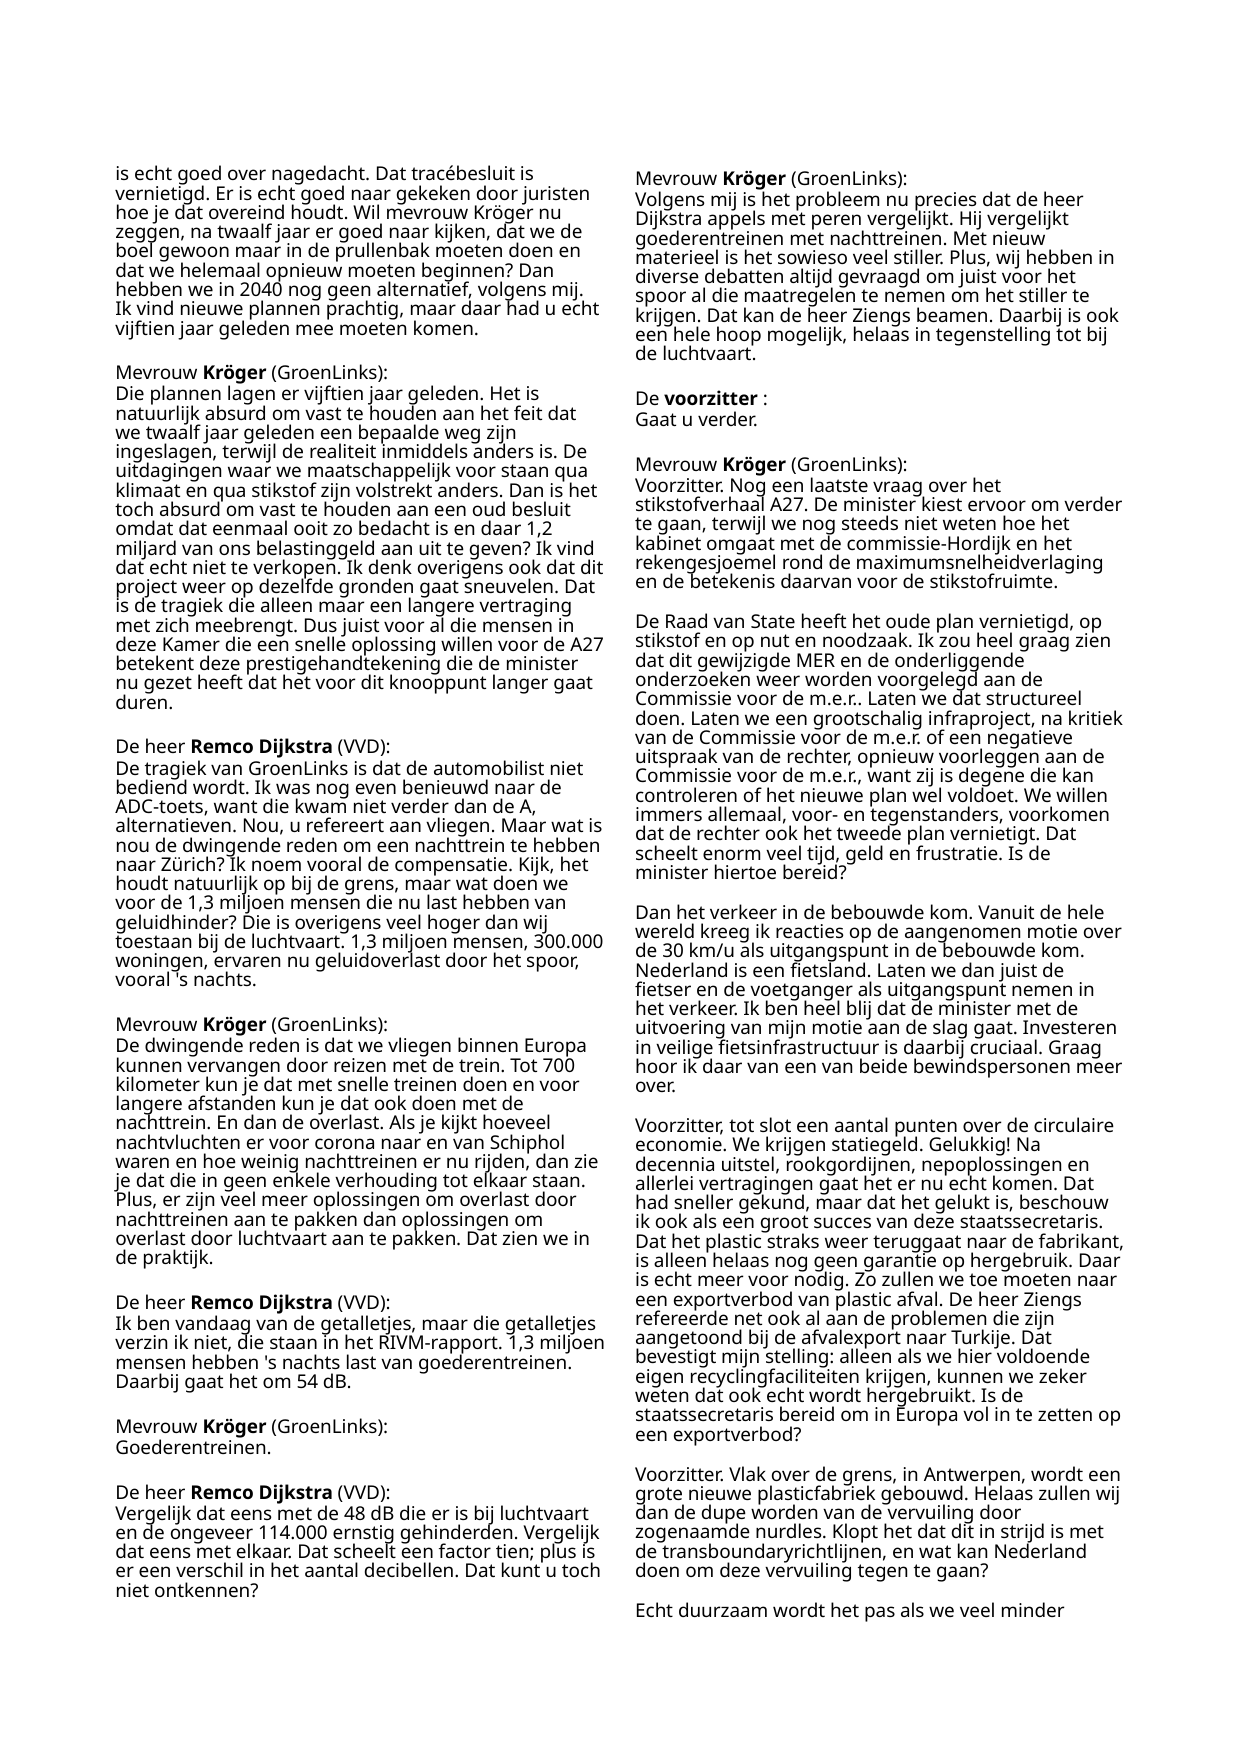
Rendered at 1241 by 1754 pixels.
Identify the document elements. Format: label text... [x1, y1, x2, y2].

text Die plannen lagen er vijftien jaar geleden. Het is natuurlijk absurd om vast te houden aan het feit dat we twaalf jaar geleden een bepaalde weg zijn ingeslagen, terwijl de realiteit inmiddels anders is. De uitdagingen waar we maatschappelijk voor staan qua klimaat en qua stikstof zijn volstrekt anders. Dan is het toch absurd om vast te houden aan een oud besluit omdat dat eenmaal ooit zo bedacht is en daar 1,2 miljard van ons belastinggeld aan uit te geven? Ik vind dat echt niet te verkopen. Ik denk overigens ook dat dit project weer op dezelfde gronden gaat sneuvelen. Dat is de tragiek die alleen maar een langere vertraging met zich meebrengt. Dus juist voor al die mensen in deze Kamer die een snelle oplossing willen voor de A27 betekent deze prestigehandtekening die de minister nu gezet heeft dat het voor dit knooppunt langer gaat duren. [115, 385, 605, 713]
text Gaat u verder. [635, 411, 1125, 430]
text De heer Remco Dijkstra (VVD): [115, 1479, 605, 1504]
text De tragiek van GroenLinks is dat de automobilist niet bediend wordt. Ik was nog even benieuwd naar de ADC-toets, want die kwam niet verder dan de A, alternatieven. Nou, u refereert aan vliegen. Maar wat is nou de dwingende reden om een nachttrein te hebben naar Zürich? Ik noem vooral de compensatie. Kijk, het houdt natuurlijk op bij de grens, maar wat doen we voor de 1,3 miljoen mensen die nu last hebben van geluidhinder? Die is overigens veel hoger dan wij toestaan bij de luchtvaart. 1,3 miljoen mensen, 300.000 woningen, ervaren nu geluidoverlast door het spoor, vooral 's nachts. [115, 759, 605, 991]
text Mevrouw Kröger (GroenLinks): [115, 359, 605, 385]
text Echt duurzaam wordt het pas als we veel minder [635, 1602, 1125, 1621]
text Voorzitter, tot slot een aantal punten over de circulaire economie. We krijgen statiegeld. Gelukkig! Na decennia uitstel, rookgordijnen, nepoplossingen en allerlei vertragingen gaat het er nu echt komen. Dat had sneller gekund, maar dat het gelukt is, beschouw ik ook als een groot succes van deze staatssecretaris. Dat het plastic straks weer teruggaat naar de fabrikant, is alleen helaas nog geen garantie op hergebruik. Daar is echt meer voor nodig. Zo zullen we toe moeten naar een exportverbod van plastic afval. De heer Ziengs refereerde net ook al aan de problemen die zijn aangetoond bij de afvalexport naar Turkije. Dat bevestigt mijn stelling: alleen als we hier voldoende eigen recyclingfaciliteiten krijgen, kunnen we zeker weten dat ook echt wordt hergebruikt. Is de staatssecretaris bereid om in Europa vol in te zetten op een exportverbod? [635, 1117, 1125, 1445]
text Goederentreinen. [115, 1439, 605, 1458]
text De voorzitter : [635, 385, 1125, 411]
text Voorzitter. Nog een laatste vraag over het stikstofverhaal A27. De minister kiest ervoor om verder te gaan, terwijl we nog steeds niet weten hoe het kabinet omgaat met de commissie-Hordijk en het rekengesjoemel rond de maximumsnelheidverlaging en de betekenis daarvan voor de stikstofruimte. [635, 477, 1125, 592]
text Vergelijk dat eens met de 48 dB die er is bij luchtvaart en de ongeveer 114.000 ernstig gehinderden. Vergelijk dat eens met elkaar. Dat scheelt een factor tien; plus is er een verschil in het aantal decibellen. Dat kunt u toch niet ontkennen? [115, 1504, 605, 1601]
text Mevrouw Kröger (GroenLinks): [635, 165, 1125, 191]
text Voorzitter. Vlak over de grens, in Antwerpen, wordt een grote nieuwe plasticfabriek gebouwd. Helaas zullen wij dan de dupe worden van de vervuiling door zogenaamde nurdles. Klopt het dat dit in strijd is met de transboundaryrichtlijnen, en wat kan Nederland doen om deze vervuiling tegen te gaan? [635, 1466, 1125, 1581]
text Ik ben vandaag van de getalletjes, maar die getalletjes verzin ik niet, die staan in het RIVM-rapport. 1,3 miljoen mensen hebben 's nachts last van goederentreinen. Daarbij gaat het om 54 dB. [115, 1315, 605, 1392]
text Mevrouw Kröger (GroenLinks): [635, 451, 1125, 477]
text De Raad van State heeft het oude plan vernietigd, op stikstof en op nut en noodzaak. Ik zou heel graag zien dat dit gewijzigde MER en de onderliggende onderzoeken weer worden voorgelegd aan de Commissie voor de m.e.r.. Laten we dat structureel doen. Laten we een grootschalig infraproject, na kritiek van de Commissie voor de m.e.r. of een negatieve uitspraak van de rechter, opnieuw voorleggen aan de Commissie voor de m.e.r., want zij is degene die kan controleren of het nieuwe plan wel voldoet. We willen immers allemaal, voor- en tegenstanders, voorkomen dat de rechter ook het tweede plan vernietigt. Dat scheelt enorm veel tijd, geld en frustratie. Is de minister hiertoe bereid? [635, 613, 1125, 883]
text is echt goed over nagedacht. Dat tracébesluit is vernietigd. Er is echt goed naar gekeken door juristen hoe je dat overeind houdt. Wil mevrouw Kröger nu zeggen, na twaalf jaar er goed naar kijken, dat we de boel gewoon maar in de prullenbak moeten doen en dat we helemaal opnieuw moeten beginnen? Dan hebben we in 2040 nog geen alternatief, volgens mij. Ik vind nieuwe plannen prachtig, maar daar had u echt vijftien jaar geleden mee moeten komen. [115, 165, 605, 339]
text De heer Remco Dijkstra (VVD): [115, 734, 605, 759]
text De dwingende reden is dat we vliegen binnen Europa kunnen vervangen door reizen met de trein. Tot 700 kilometer kun je dat met snelle treinen doen en voor langere afstanden kun je dat ook doen met de nachttrein. En dan de overlast. Als je kijkt hoeveel nachtvluchten er voor corona naar en van Schiphol waren en hoe weinig nachttreinen er nu rijden, dan zie je dat die in geen enkele verhouding tot elkaar staan. Plus, er zijn veel meer oplossingen om overlast door nachttreinen aan te pakken dan oplossingen om overlast door luchtvaart aan te pakken. Dat zien we in de praktijk. [115, 1037, 605, 1268]
text Mevrouw Kröger (GroenLinks): [115, 1012, 605, 1037]
text Volgens mij is het probleem nu precies dat de heer Dijkstra appels met peren vergelijkt. Hij vergelijkt goederentreinen met nachttreinen. Met nieuw materieel is het sowieso veel stiller. Plus, wij hebben in diverse debatten altijd gevraagd om juist voor het spoor al die maatregelen te nemen om het stiller te krijgen. Dat kan de heer Ziengs beamen. Daarbij is ook een hele hoop mogelijk, helaas in tegenstelling tot bij de luchtvaart. [635, 191, 1125, 364]
text Dan het verkeer in de bebouwde kom. Vanuit de hele wereld kreeg ik reacties op de aangenomen motie over de 30 km/u als uitgangspunt in de bebouwde kom. Nederland is een fietsland. Laten we dan juist de fietser en de voetganger als uitgangspunt nemen in het verkeer. Ik ben heel blij dat de minister met de uitvoering van mijn motie aan de slag gaat. Investeren in veilige fietsinfrastructuur is daarbij cruciaal. Graag hoor ik daar van een van beide bewindspersonen meer over. [635, 904, 1125, 1096]
text Mevrouw Kröger (GroenLinks): [115, 1413, 605, 1439]
text De heer Remco Dijkstra (VVD): [115, 1289, 605, 1315]
